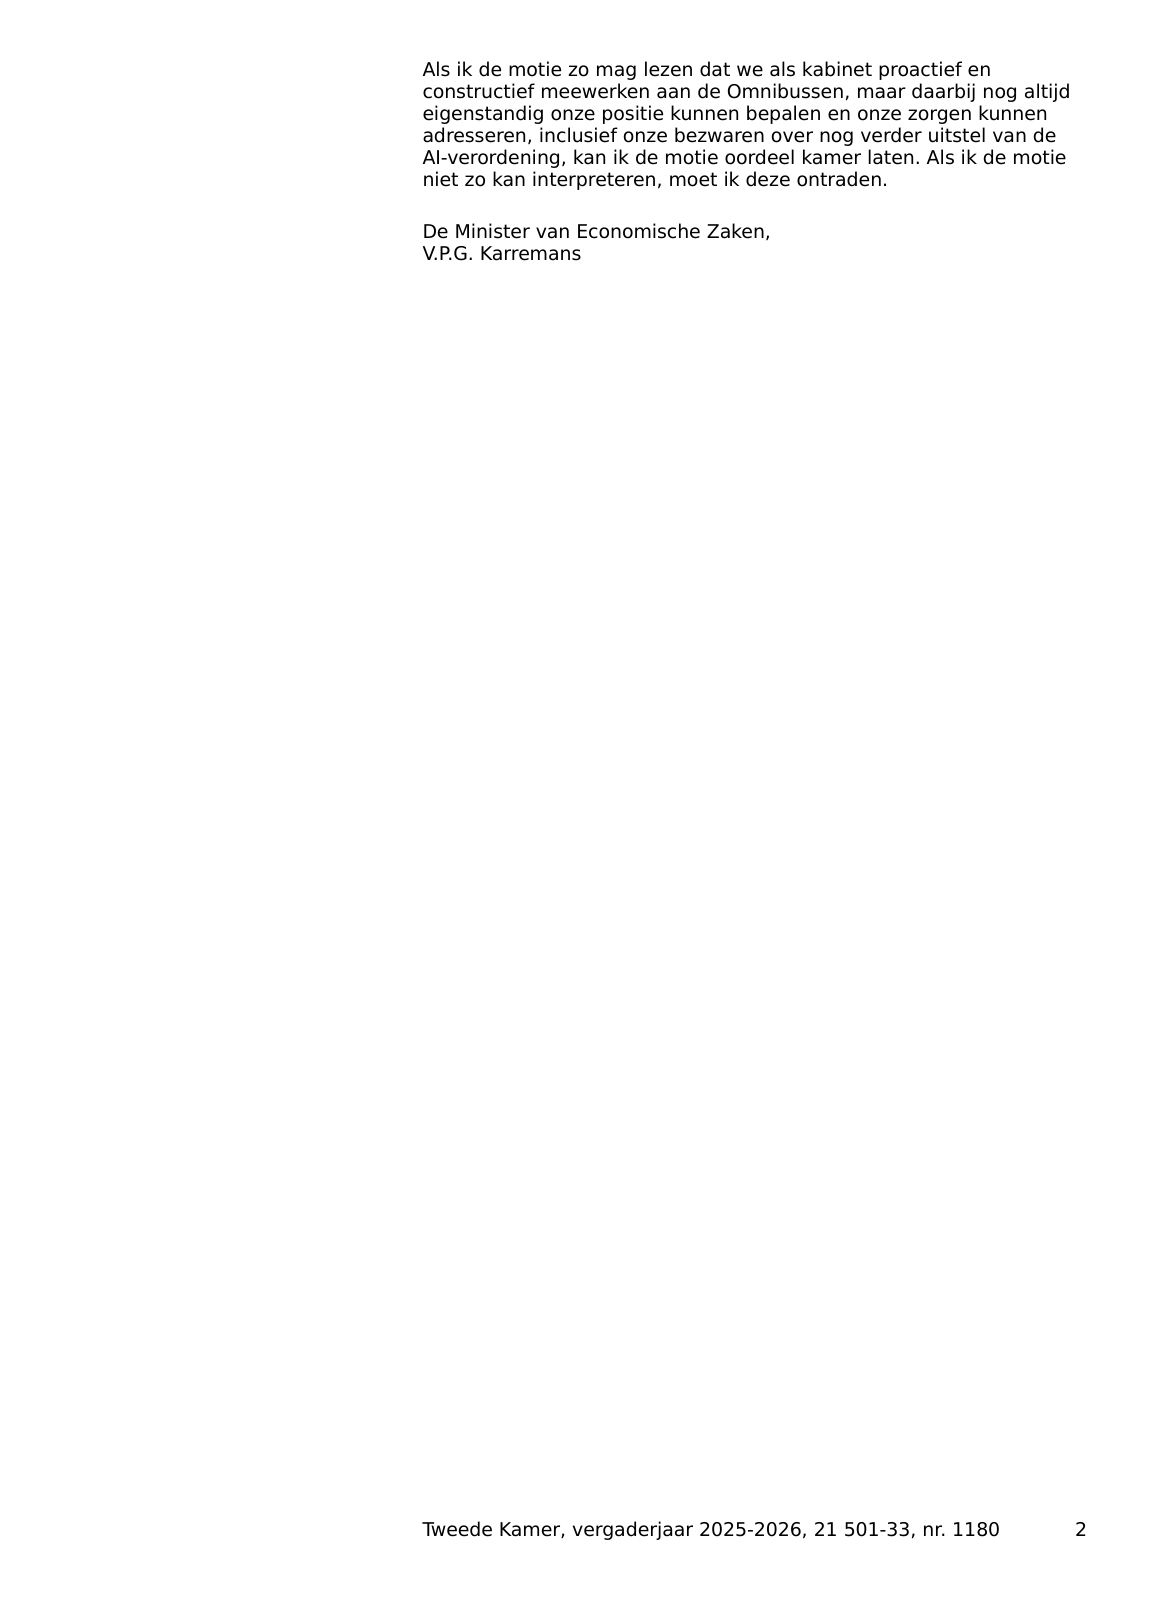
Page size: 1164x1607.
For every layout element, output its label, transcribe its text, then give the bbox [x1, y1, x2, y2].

text De Minister van Economische Zaken, V.P.G. Karremans [422, 221, 1087, 265]
text Als ik de motie zo mag lezen dat we als kabinet proactief en constructief meewerken aan de Omnibussen, maar daarbij nog altijd eigenstandig onze positie kunnen bepalen en onze zorgen kunnen adresseren, inclusief onze bezwaren over nog verder uitstel van de AI-verordening, kan ik de motie oordeel kamer laten. Als ik de motie niet zo kan interpreteren, moet ik deze ontraden. [422, 59, 1087, 191]
